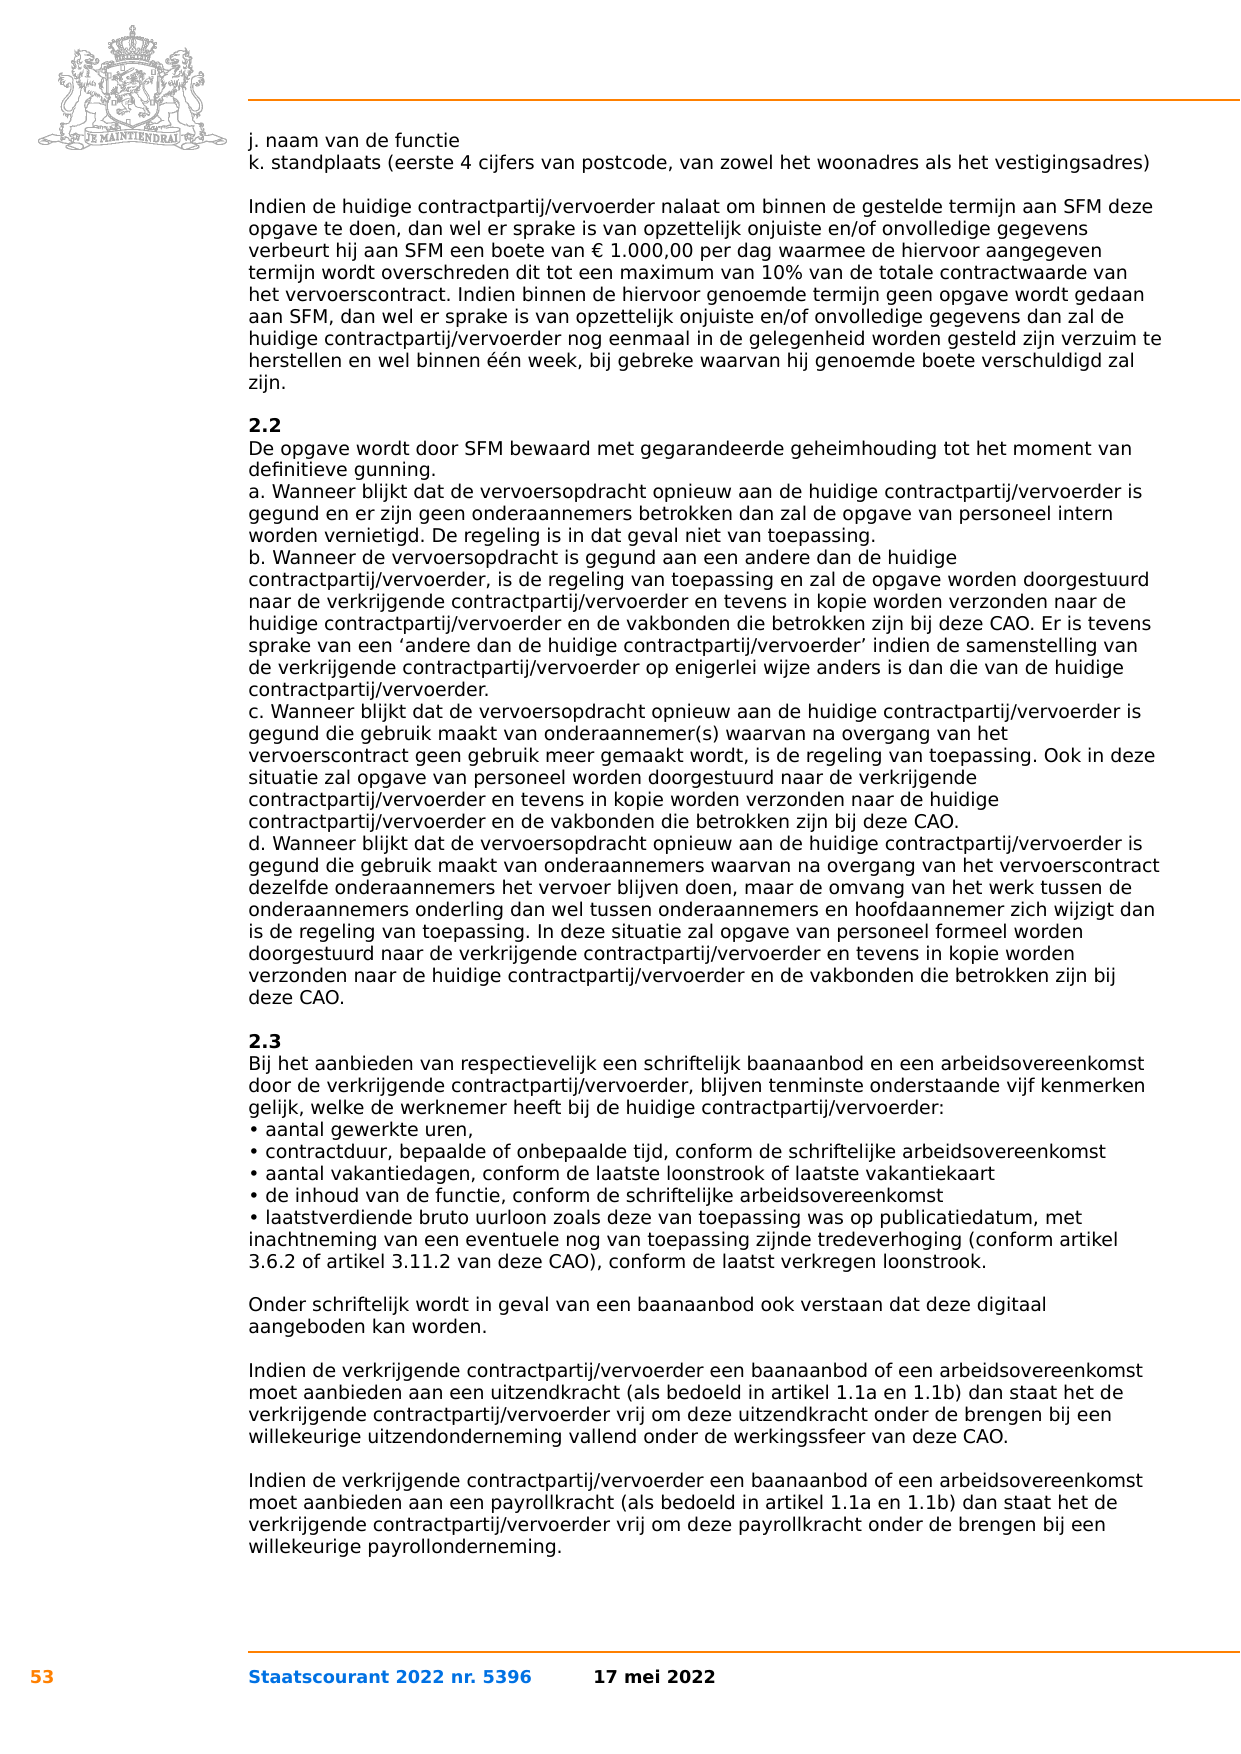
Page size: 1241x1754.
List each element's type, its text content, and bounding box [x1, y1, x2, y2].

text c. Wanneer blijkt dat de vervoersopdracht opnieuw aan de huidige contractpartij/vervoerder is gegund die gebruik maakt van onderaannemer(s) waarvan na overgang van het vervoerscontract geen gebruik meer gemaakt wordt, is de regeling van toepassing. Ook in deze situatie zal opgave van personeel worden doorgestuurd naar de verkrijgende contractpartij/vervoerder en tevens in kopie worden verzonden naar de huidige contractpartij/vervoerder en de vakbonden die betrokken zijn bij deze CAO. [248, 701, 1163, 833]
text a. Wanneer blijkt dat de vervoersopdracht opnieuw aan de huidige contractpartij/vervoerder is gegund en er zijn geen onderaannemers betrokken dan zal de opgave van personeel intern worden vernietigd. De regeling is in dat geval niet van toepassing. [248, 481, 1163, 547]
text Indien de huidige contractpartij/vervoerder nalaat om binnen de gestelde termijn aan SFM deze opgave te doen, dan wel er sprake is van opzettelijk onjuiste en/of onvolledige gegevens verbeurt hij aan SFM een boete van € 1.000,00 per dag waarmee de hiervoor aangegeven termijn wordt overschreden dit tot een maximum van 10% van de totale contractwaarde van het vervoerscontract. Indien binnen de hiervoor genoemde termijn geen opgave wordt gedaan aan SFM, dan wel er sprake is van opzettelijk onjuiste en/of onvolledige gegevens dan zal de huidige contractpartij/vervoerder nog eenmaal in de gelegenheid worden gesteld zijn verzuim te herstellen en wel binnen één week, bij gebreke waarvan hij genoemde boete verschuldigd zal zijn. [248, 196, 1163, 393]
text k. standplaats (eerste 4 cijfers van postcode, van zowel het woonadres als het vestigingsadres) [248, 152, 1163, 174]
text j. naam van de functie [248, 130, 1163, 152]
text Indien de verkrijgende contractpartij/vervoerder een baanaanbod of een arbeidsovereenkomst moet aanbieden aan een payrollkracht (als bedoeld in artikel 1.1a en 1.1b) dan staat het de verkrijgende contractpartij/vervoerder vrij om deze payrollkracht onder de brengen bij een willekeurige payrollonderneming. [248, 1470, 1163, 1558]
picture [38, 25, 227, 150]
text • contractduur, bepaalde of onbepaalde tijd, conform de schriftelijke arbeidsovereenkomst [248, 1141, 1163, 1163]
text d. Wanneer blijkt dat de vervoersopdracht opnieuw aan de huidige contractpartij/vervoerder is gegund die gebruik maakt van onderaannemers waarvan na overgang van het vervoerscontract dezelfde onderaannemers het vervoer blijven doen, maar de omvang van het werk tussen de onderaannemers onderling dan wel tussen onderaannemers en hoofdaannemer zich wijzigt dan is de regeling van toepassing. In deze situatie zal opgave van personeel formeel worden doorgestuurd naar de verkrijgende contractpartij/vervoerder en tevens in kopie worden verzonden naar de huidige contractpartij/vervoerder en de vakbonden die betrokken zijn bij deze CAO. [248, 833, 1163, 1009]
text De opgave wordt door SFM bewaard met gegarandeerde geheimhouding tot het moment van definitieve gunning. [248, 437, 1163, 481]
text Indien de verkrijgende contractpartij/vervoerder een baanaanbod of een arbeidsovereenkomst moet aanbieden aan een uitzendkracht (als bedoeld in artikel 1.1a en 1.1b) dan staat het de verkrijgende contractpartij/vervoerder vrij om deze uitzendkracht onder de brengen bij een willekeurige uitzendonderneming vallend onder de werkingssfeer van deze CAO. [248, 1360, 1163, 1448]
text • aantal vakantiedagen, conform de laatste loonstrook of laatste vakantiekaart [248, 1163, 1163, 1184]
text 2.2 [248, 415, 1163, 437]
text 2.3 [248, 1031, 1163, 1053]
text b. Wanneer de vervoersopdracht is gegund aan een andere dan de huidige contractpartij/vervoerder, is de regeling van toepassing en zal de opgave worden doorgestuurd naar de verkrijgende contractpartij/vervoerder en tevens in kopie worden verzonden naar de huidige contractpartij/vervoerder en de vakbonden die betrokken zijn bij deze CAO. Er is tevens sprake van een ‘andere dan de huidige contractpartij/vervoerder’ indien de samenstelling van de verkrijgende contractpartij/vervoerder op enigerlei wijze anders is dan die van de huidige contractpartij/vervoerder. [248, 547, 1163, 701]
text • aantal gewerkte uren, [248, 1119, 1163, 1141]
text • laatstverdiende bruto uurloon zoals deze van toepassing was op publicatiedatum, met inachtneming van een eventuele nog van toepassing zijnde tredeverhoging (conform artikel 3.6.2 of artikel 3.11.2 van deze CAO), conform de laatst verkregen loonstrook. [248, 1207, 1163, 1272]
text Onder schriftelijk wordt in geval van een baanaanbod ook verstaan dat deze digitaal aangeboden kan worden. [248, 1294, 1163, 1338]
text • de inhoud van de functie, conform de schriftelijke arbeidsovereenkomst [248, 1184, 1163, 1207]
text Bij het aanbieden van respectievelijk een schriftelijk baanaanbod en een arbeidsovereenkomst door de verkrijgende contractpartij/vervoerder, blijven tenminste onderstaande vijf kenmerken gelijk, welke de werknemer heeft bij de huidige contractpartij/vervoerder: [248, 1053, 1163, 1119]
